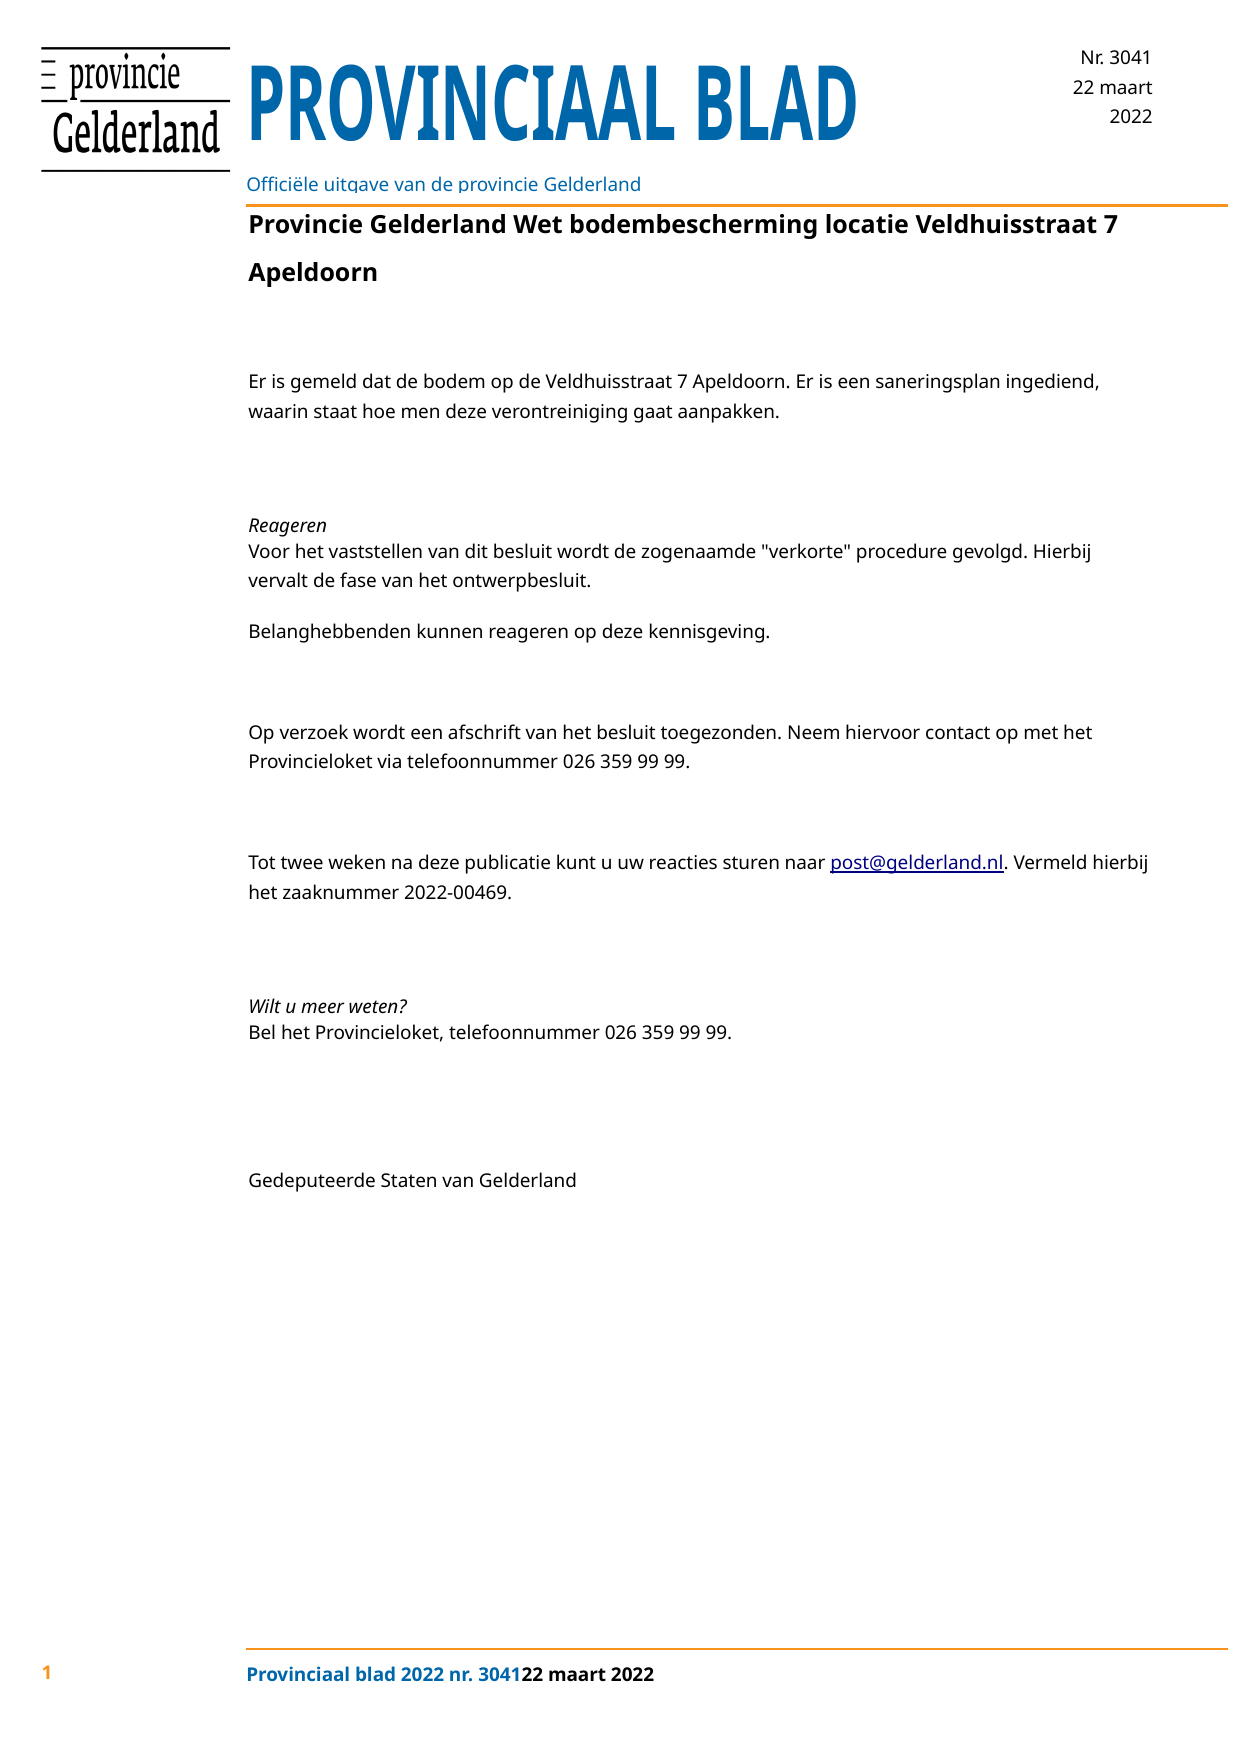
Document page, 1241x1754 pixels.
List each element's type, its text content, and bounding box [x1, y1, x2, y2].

text Reageren [248, 512, 1152, 538]
text Gedeputeerde Staten van Gelderland [248, 1168, 1152, 1193]
text Voor het vaststellen van dit besluit wordt de zogenaamde "verkorte" procedure gevolgd. Hierbij vervalt de fase van het ontwerpbesluit. [248, 538, 1152, 593]
text Provincie Gelderland Wet bodembescherming locatie Veldhuisstraat 7 Apeldoorn [248, 207, 1152, 288]
picture [41, 47, 231, 172]
text Tot twee weken na deze publicatie kunt u uw reacties sturen naar post@gelderland.nl. Vermeld hierbij het zaaknummer 2022-00469. [248, 849, 1152, 904]
text Bel het Provincieloket, telefoonnummer 026 359 99 99. [248, 1019, 1152, 1045]
text Op verzoek wordt een afschrift van het besluit toegezonden. Neem hiervoor contact op met het Provincieloket via telefoonnummer 026 359 99 99. [248, 719, 1152, 774]
text Er is gemeld dat de bodem op de Veldhuisstraat 7 Apeldoorn. Er is een saneringsplan ingediend, waarin staat hoe men deze verontreiniging gaat aanpakken. [248, 368, 1152, 424]
text Belanghebbenden kunnen reageren op deze kennisgeving. [248, 618, 1152, 644]
text Wilt u meer weten? [248, 993, 1152, 1019]
